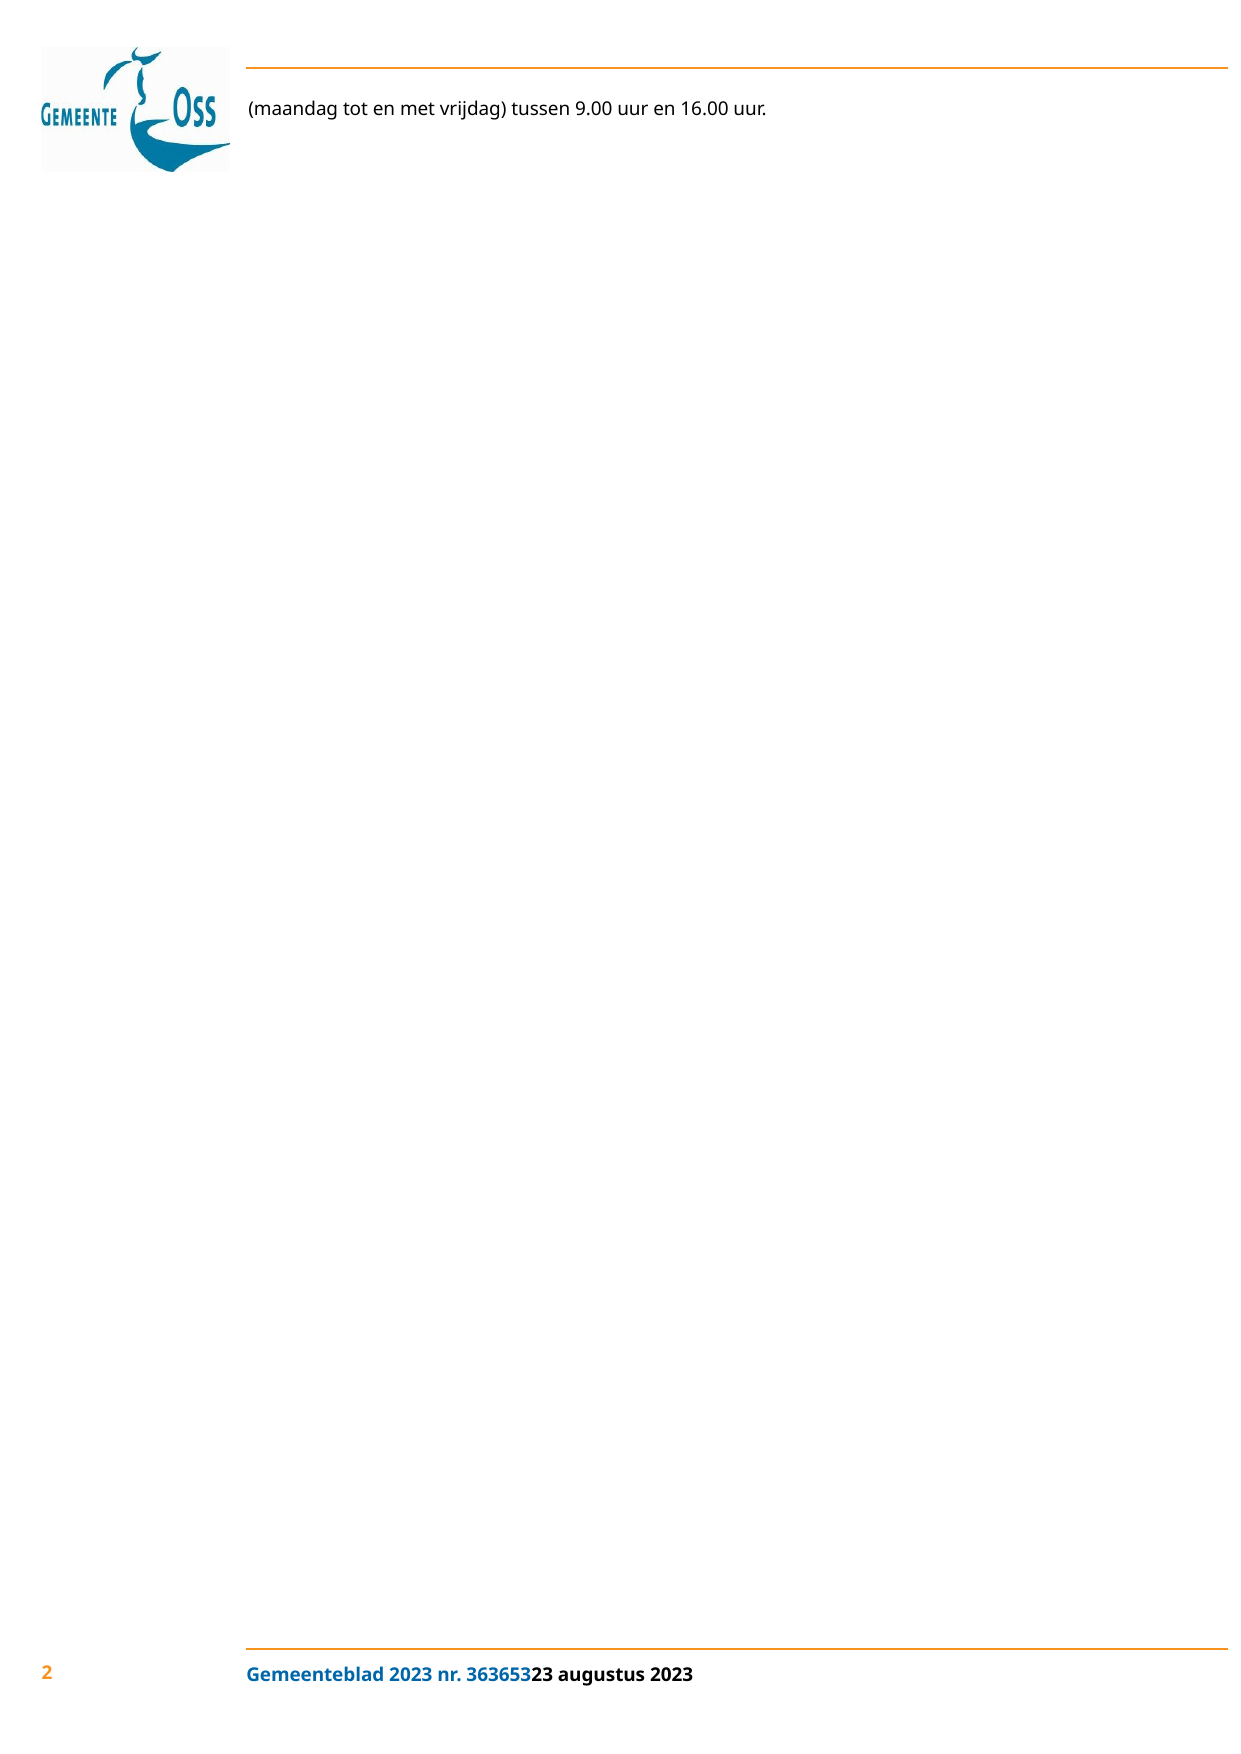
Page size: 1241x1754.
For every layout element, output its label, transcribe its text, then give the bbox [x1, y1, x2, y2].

picture [41, 47, 231, 172]
text (maandag tot en met vrijdag) tussen 9.00 uur en 16.00 uur. [248, 95, 1152, 121]
